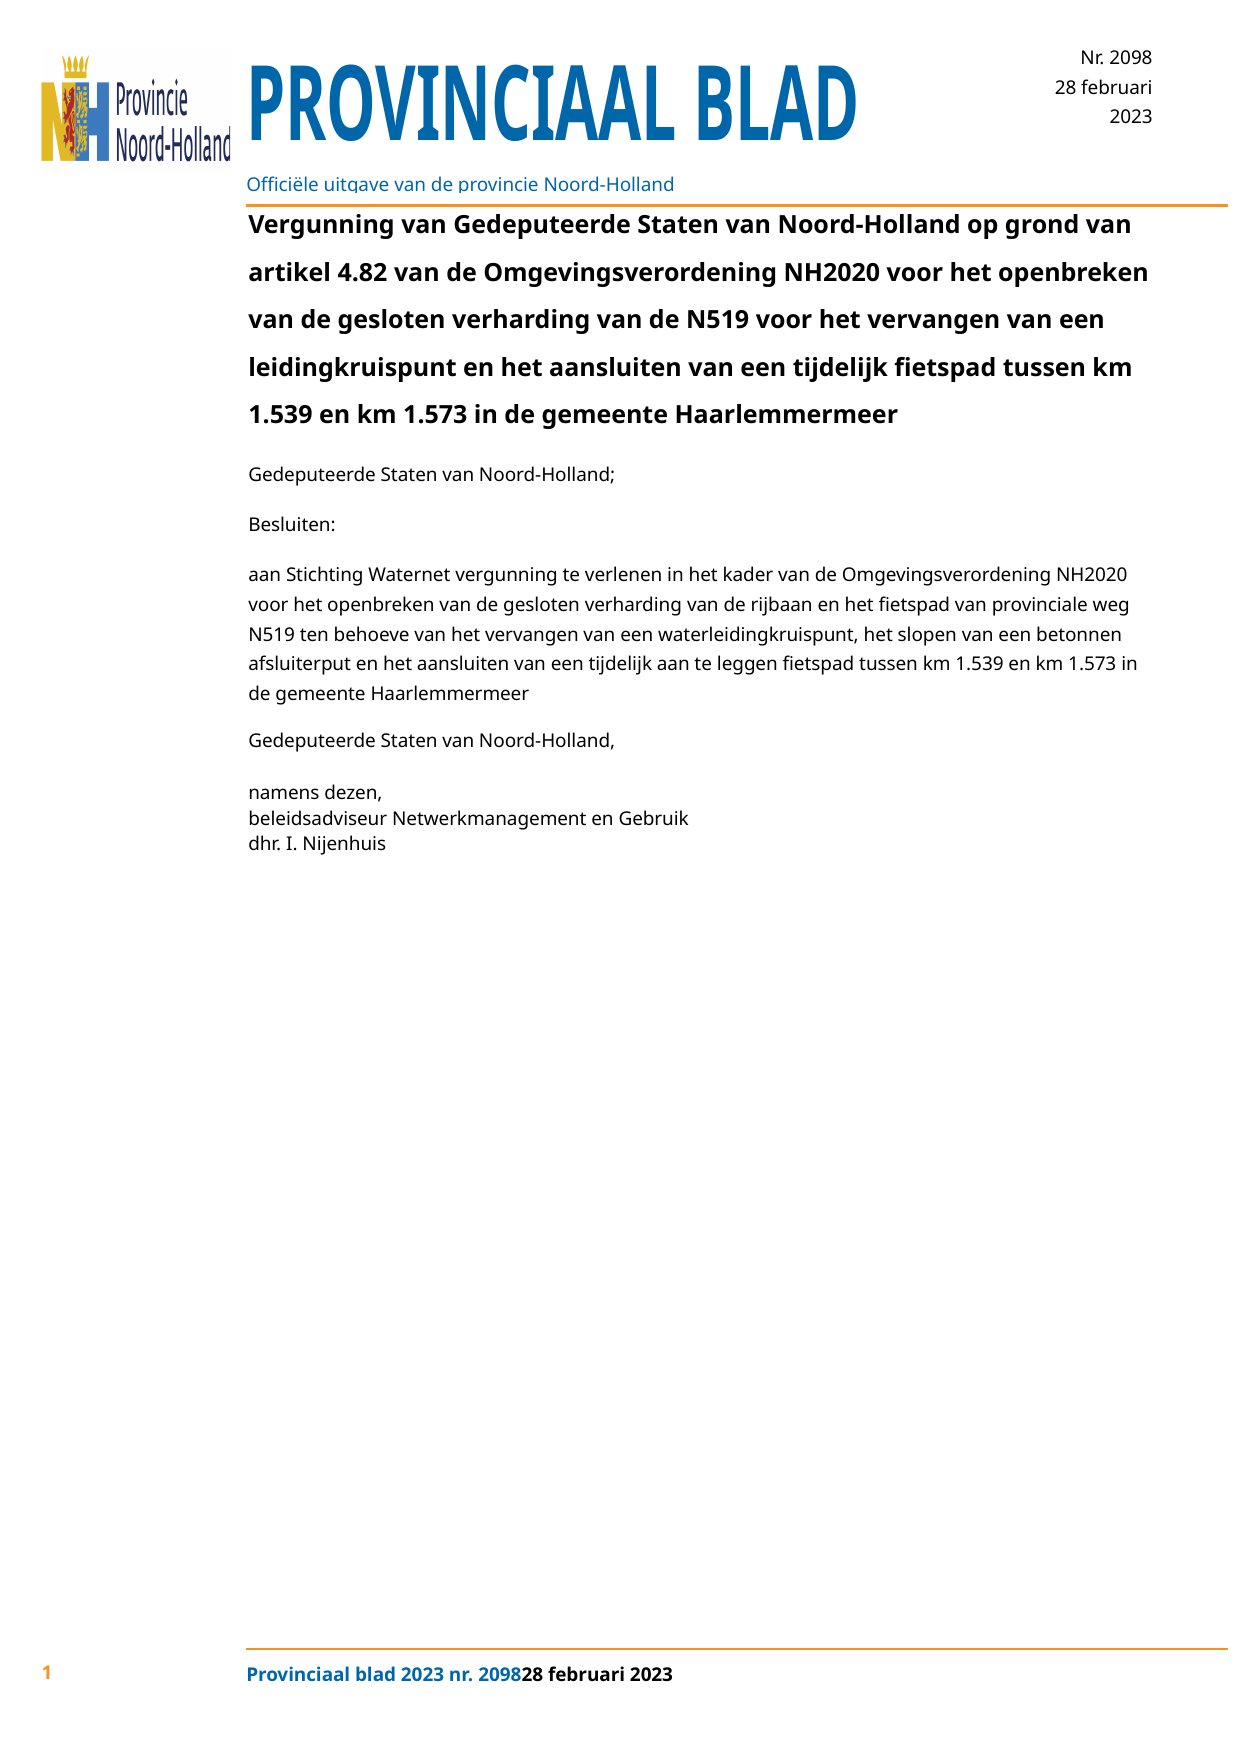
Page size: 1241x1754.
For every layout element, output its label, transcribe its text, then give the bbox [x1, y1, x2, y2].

text beleidsadviseur Netwerkmanagement en Gebruik [248, 805, 1152, 831]
text namens dezen, [248, 779, 1152, 805]
text Besluiten: [248, 511, 1152, 537]
text dhr. I. Nijenhuis [248, 831, 1152, 856]
text aan Stichting Waternet vergunning te verlenen in het kader van de Omgevingsverordening NH2020 voor het openbreken van de gesloten verharding van de rijbaan en het fietspad van provinciale weg N519 ten behoeve van het vervangen van een waterleidingkruispunt, het slopen van een betonnen afsluiterput en het aansluiten van een tijdelijk aan te leggen fietspad tussen km 1.539 en km 1.573 in de gemeente Haarlemmermeer [248, 562, 1152, 706]
picture [41, 47, 231, 172]
text Vergunning van Gedeputeerde Staten van Noord-Holland op grond van artikel 4.82 van de Omgevingsverordening NH2020 voor het openbreken van de gesloten verharding van de N519 voor het vervangen van een leidingkruispunt en het aansluiten van een tijdelijk fietspad tussen km 1.539 en km 1.573 in de gemeente Haarlemmermeer [248, 207, 1152, 431]
text Gedeputeerde Staten van Noord-Holland; [248, 461, 1152, 486]
text Gedeputeerde Staten van Noord-Holland, [248, 728, 1152, 753]
